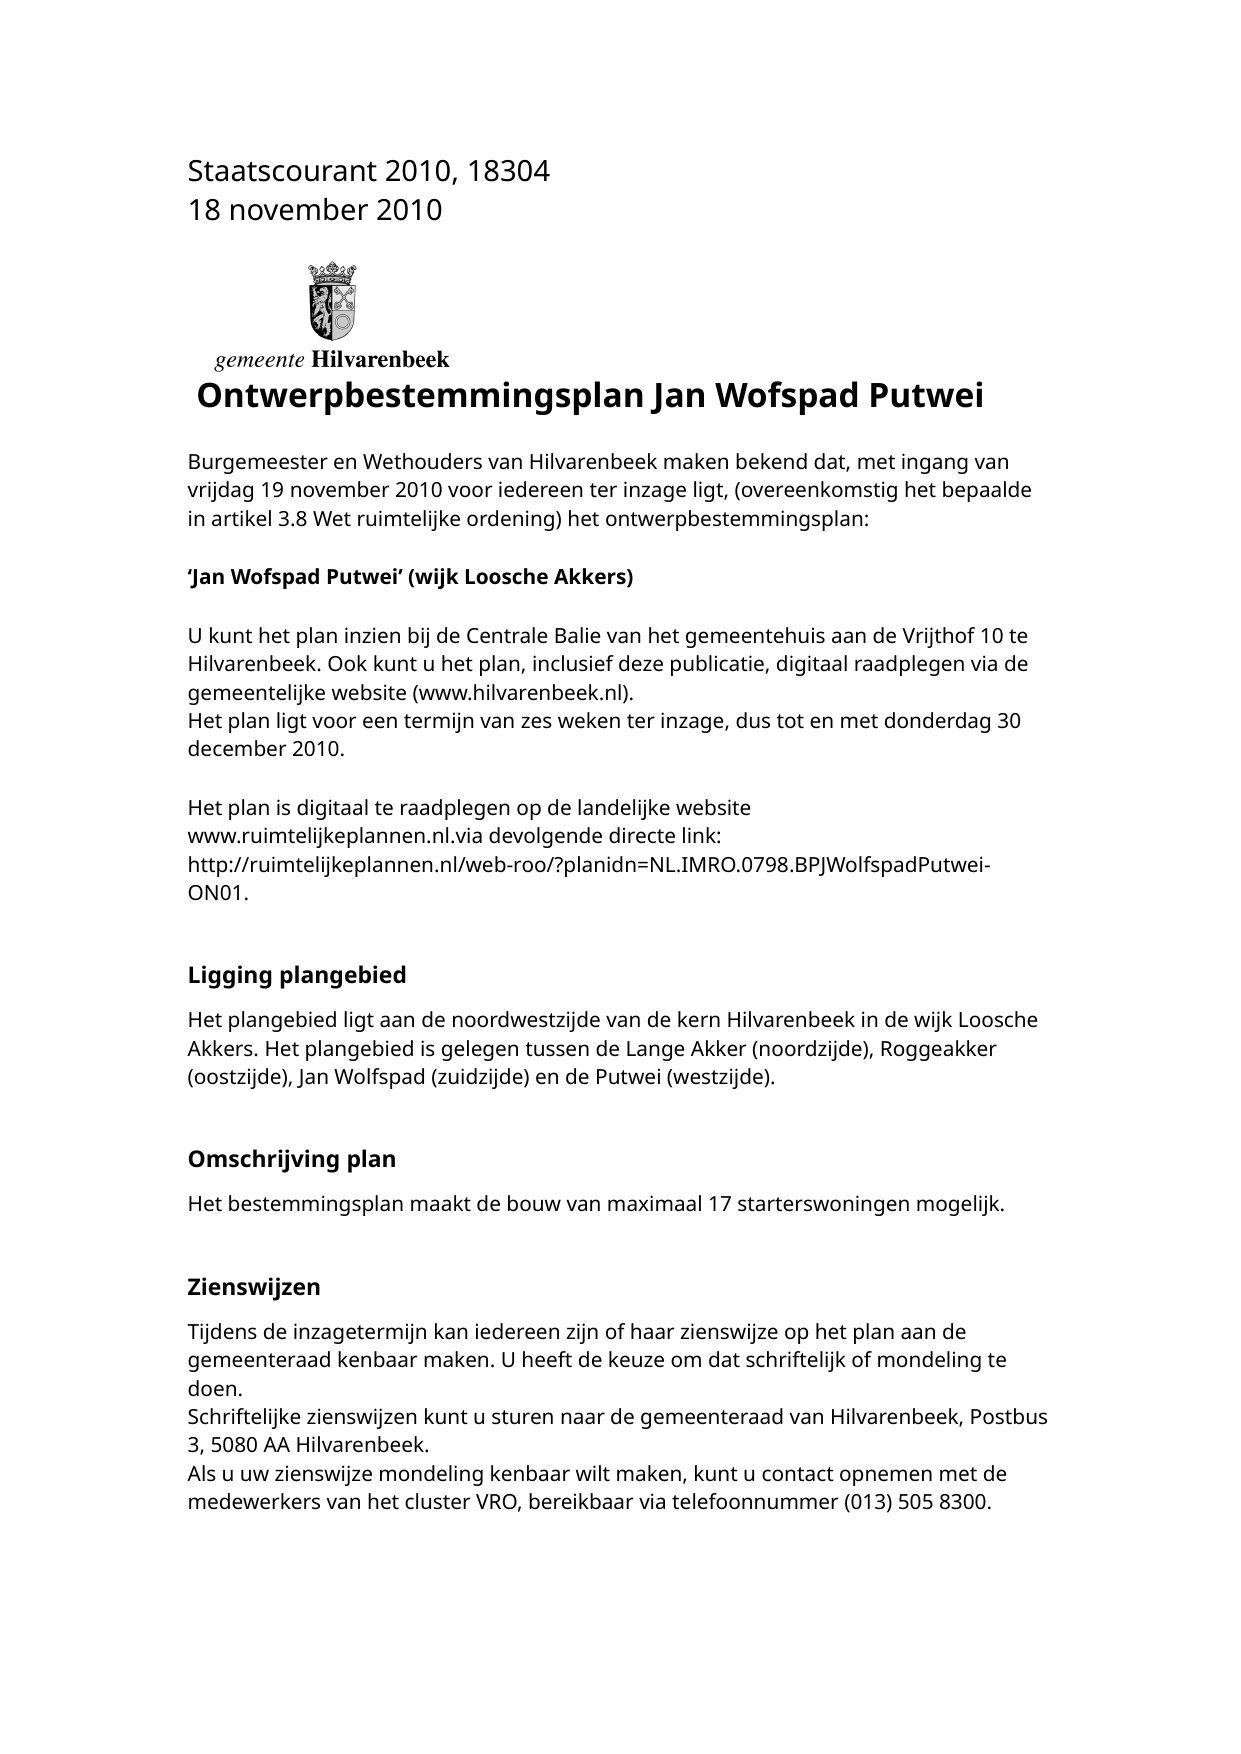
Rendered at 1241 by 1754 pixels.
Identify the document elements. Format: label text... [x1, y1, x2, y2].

text Het bestemmingsplan maakt de bouw van maximaal 17 starterswoningen mogelijk. [187, 1189, 1053, 1218]
text U kunt het plan inzien bij de Centrale Balie van het gemeentehuis aan de Vrijthof 10 te Hilvarenbeek. Ook kunt u het plan, inclusief deze publicatie, digitaal raadplegen via de gemeentelijke website (www.hilvarenbeek.nl). [187, 621, 1053, 706]
subtitle Zienswijzen [187, 1271, 1053, 1302]
text Tijdens de inzagetermijn kan iedereen zijn of haar zienswijze op het plan aan de gemeenteraad kenbaar maken. U heeft de keuze om dat schriftelijk of mondeling te doen. [187, 1317, 1053, 1402]
text Staatscourant 2010, 18304 [187, 150, 1053, 190]
text Als u uw zienswijze mondeling kenbaar wilt maken, kunt u contact opnemen met de medewerkers van het cluster VRO, bereikbaar via telefoonnummer (013) 505 8300. [187, 1459, 1053, 1516]
text Het plan ligt voor een termijn van zes weken ter inzage, dus tot en met donderdag 30 december 2010. [187, 706, 1053, 763]
text 18 november 2010 [187, 190, 1053, 229]
subtitle Ontwerpbestemmingsplan Jan Wofspad Putwei [187, 271, 1053, 417]
text Schriftelijke zienswijzen kunt u sturen naar de gemeenteraad van Hilvarenbeek, Postbus 3, 5080 AA Hilvarenbeek. [187, 1402, 1053, 1459]
subtitle Omschrijving plan [187, 1143, 1053, 1174]
text Het plangebied ligt aan de noordwestzijde van de kern Hilvarenbeek in de wijk Loosche Akkers. Het plangebied is gelegen tussen de Lange Akker (noordzijde), Roggeakker (oostzijde), Jan Wolfspad (zuidzijde) en de Putwei (westzijde). [187, 1006, 1053, 1091]
text Het plan is digitaal te raadplegen op de landelijke website www.ruimtelijkeplannen.nl.via devolgende directe link: http://ruimtelijkeplannen.nl/web-roo/?planidn=NL.IMRO.0798.BPJWolfspadPutwei-ON01. [187, 793, 1053, 907]
picture [187, 258, 477, 372]
text Burgemeester en Wethouders van Hilvarenbeek maken bekend dat, met ingang van vrijdag 19 november 2010 voor iedereen ter inzage ligt, (overeenkomstig het bepaalde in artikel 3.8 Wet ruimtelijke ordening) het ontwerpbestemmingsplan: [187, 447, 1053, 532]
text ‘Jan Wofspad Putwei’ (wijk Loosche Akkers) [187, 562, 1053, 591]
subtitle Ligging plangebied [187, 959, 1053, 991]
